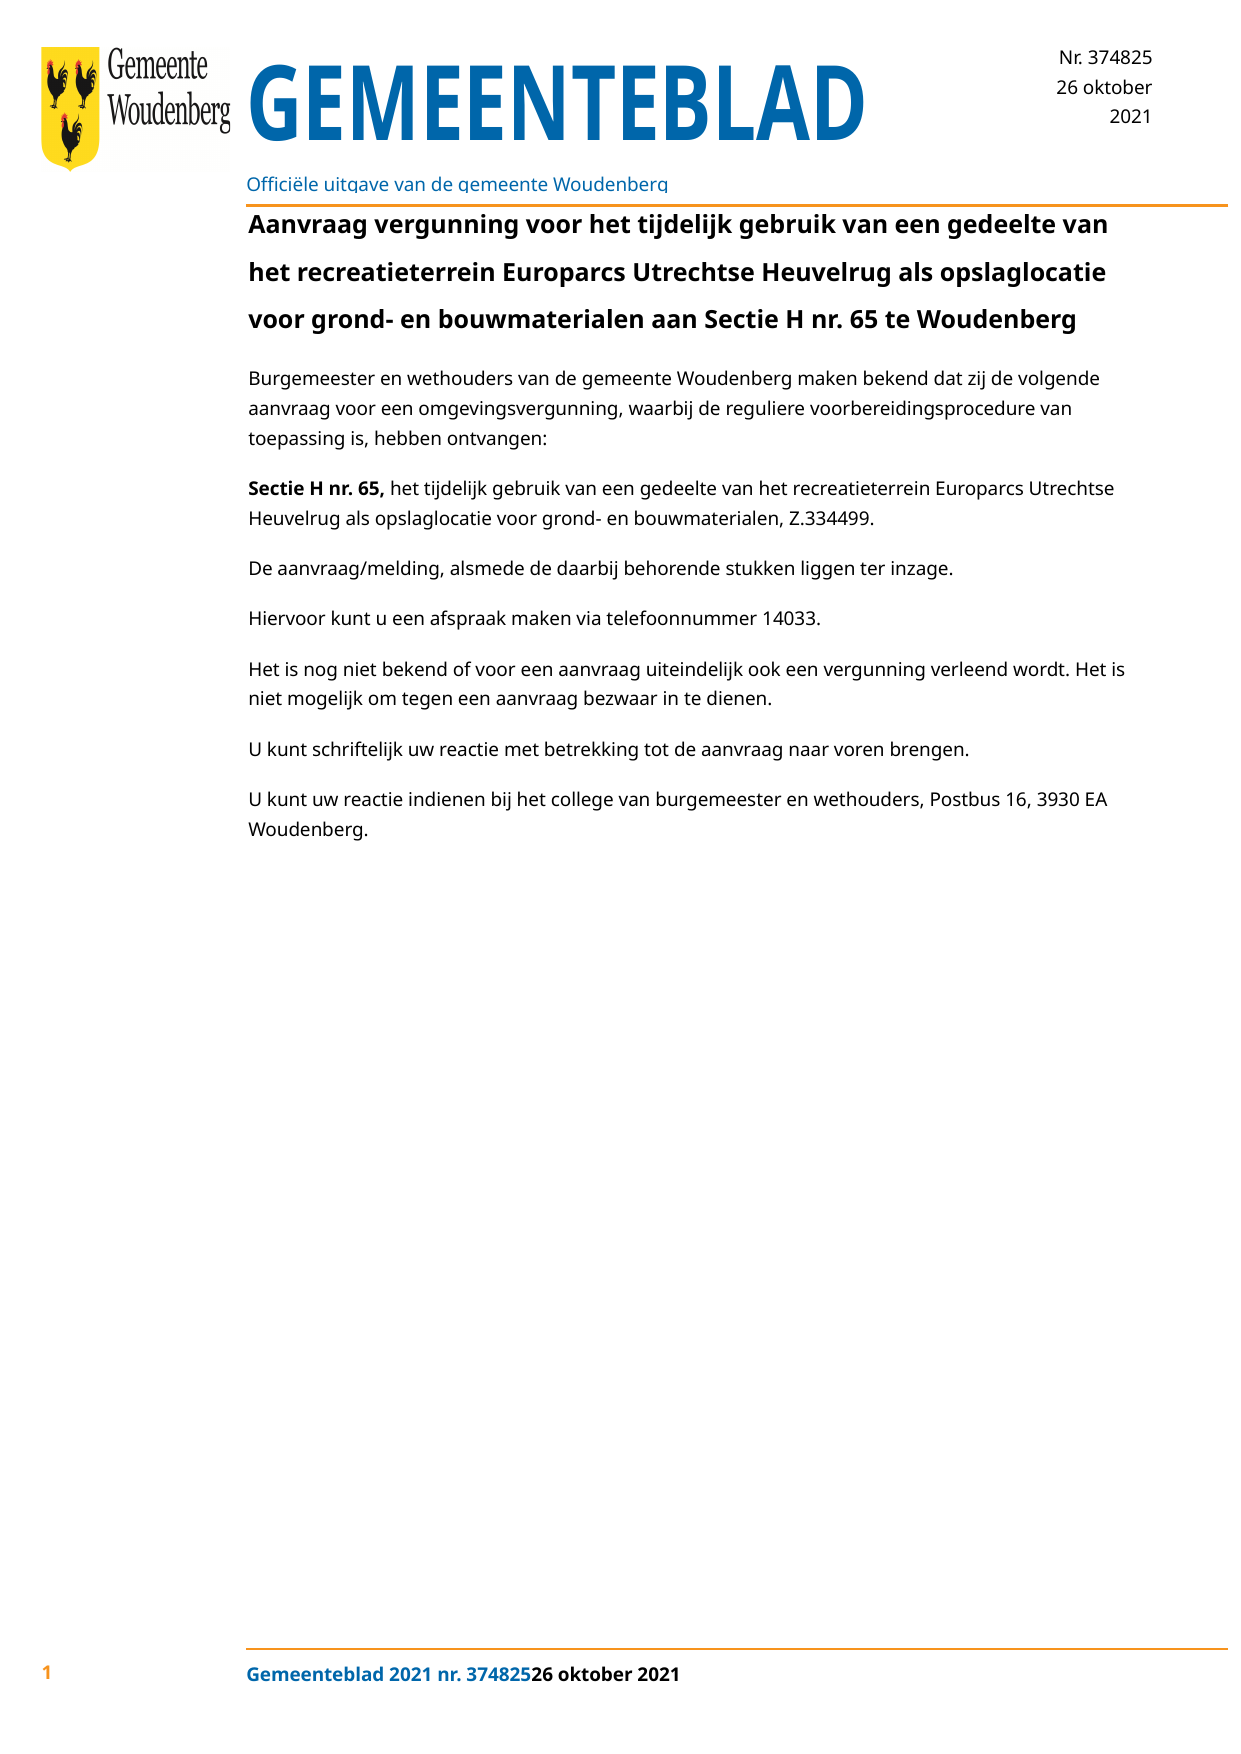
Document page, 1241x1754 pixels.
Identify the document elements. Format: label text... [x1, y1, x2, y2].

text U kunt schriftelijk uw reactie met betrekking tot de aanvraag naar voren brengen. [248, 736, 1152, 762]
text Het is nog niet bekend of voor een aanvraag uiteindelijk ook een vergunning verleend wordt. Het is niet mogelijk om tegen een aanvraag bezwaar in te dienen. [248, 656, 1152, 711]
text Sectie H nr. 65, het tijdelijk gebruik van een gedeelte van het recreatieterrein Europarcs Utrechtse Heuvelrug als opslaglocatie voor grond- en bouwmaterialen, Z.334499. [248, 475, 1152, 530]
text U kunt uw reactie indienen bij het college van burgemeester en wethouders, Postbus 16, 3930 EA Woudenberg. [248, 786, 1152, 842]
picture [41, 47, 231, 172]
text Burgemeester en wethouders van de gemeente Woudenberg maken bekend dat zij de volgende aanvraag voor een omgevingsvergunning, waarbij de reguliere voorbereidingsprocedure van toepassing is, hebben ontvangen: [248, 366, 1152, 450]
text Aanvraag vergunning voor het tijdelijk gebruik van een gedeelte van het recreatieterrein Europarcs Utrechtse Heuvelrug als opslaglocatie voor grond- en bouwmaterialen aan Sectie H nr. 65 te Woudenberg [248, 207, 1152, 336]
text Hiervoor kunt u een afspraak maken via telefoonnummer 14033. [248, 606, 1152, 631]
text De aanvraag/melding, alsmede de daarbij behorende stukken liggen ter inzage. [248, 555, 1152, 581]
